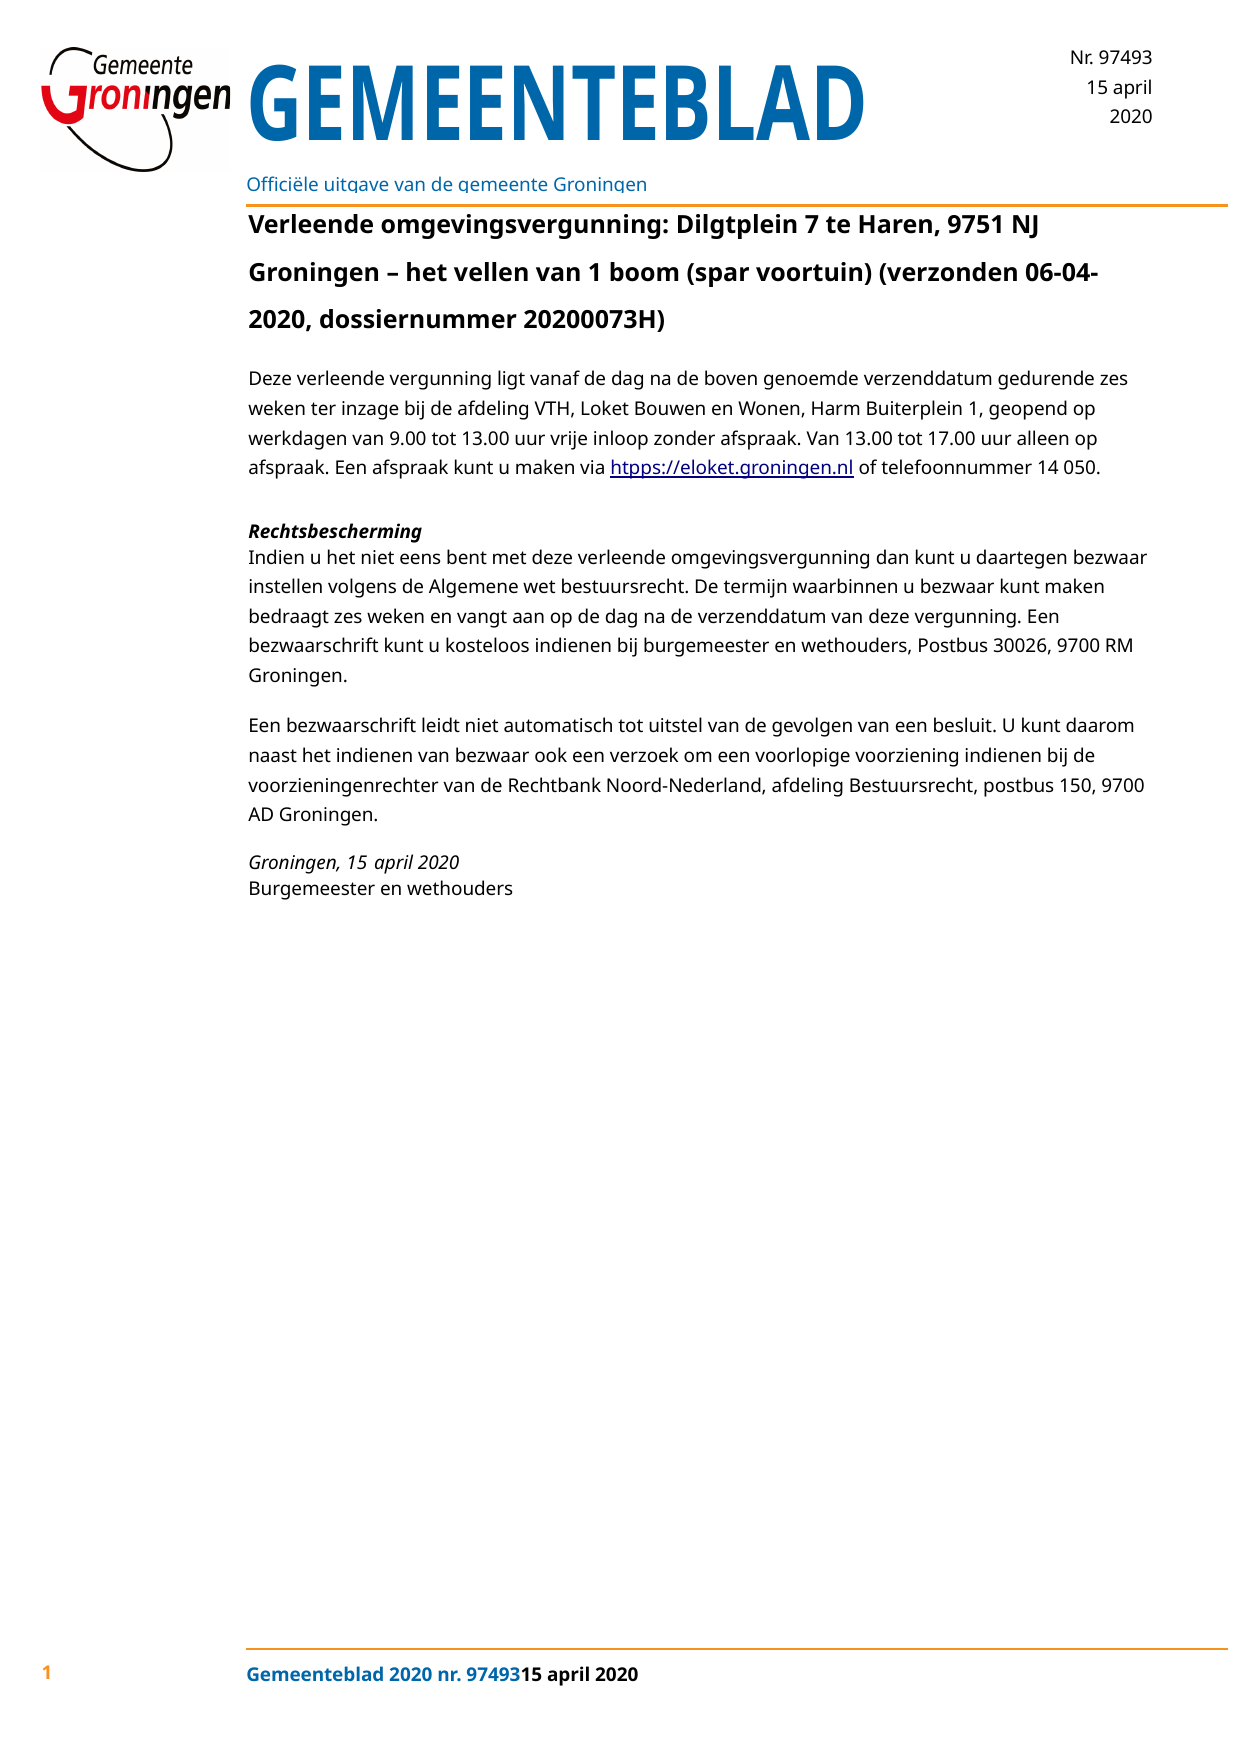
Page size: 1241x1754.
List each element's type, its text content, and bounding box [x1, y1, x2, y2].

text Verleende omgevingsvergunning: Dilgtplein 7 te Haren, 9751 NJ Groningen – het vellen van 1 boom (spar voortuin) (verzonden 06-04-2020, dossiernummer 20200073H) [248, 207, 1152, 336]
text Een bezwaarschrift leidt niet automatisch tot uitstel van de gevolgen van een besluit. U kunt daarom naast het indienen van bezwaar ook een verzoek om een voorlopige voorziening indienen bij de voorzieningenrechter van de Rechtbank Noord-Nederland, afdeling Bestuursrecht, postbus 150, 9700 AD Groningen. [248, 713, 1152, 827]
text Rechtsbescherming [248, 518, 1152, 544]
text Deze verleende vergunning ligt vanaf de dag na de boven genoemde verzenddatum gedurende zes weken ter inzage bij de afdeling VTH, Loket Bouwen en Wonen, Harm Buiterplein 1, geopend op werkdagen van 9.00 tot 13.00 uur vrije inloop zonder afspraak. Van 13.00 tot 17.00 uur alleen op afspraak. Een afspraak kunt u maken via htpps://eloket.groningen.nl of telefoonnummer 14 050. [248, 366, 1152, 480]
picture [41, 47, 231, 172]
text Groningen, 15 april 2020 [248, 849, 1152, 875]
text Indien u het niet eens bent met deze verleende omgevingsvergunning dan kunt u daartegen bezwaar instellen volgens de Algemene wet bestuursrecht. De termijn waarbinnen u bezwaar kunt maken bedraagt zes weken en vangt aan op de dag na de verzenddatum van deze vergunning. Een bezwaarschrift kunt u kosteloos indienen bij burgemeester en wethouders, Postbus 30026, 9700 RM Groningen. [248, 544, 1152, 688]
text Burgemeester en wethouders [248, 875, 1152, 901]
